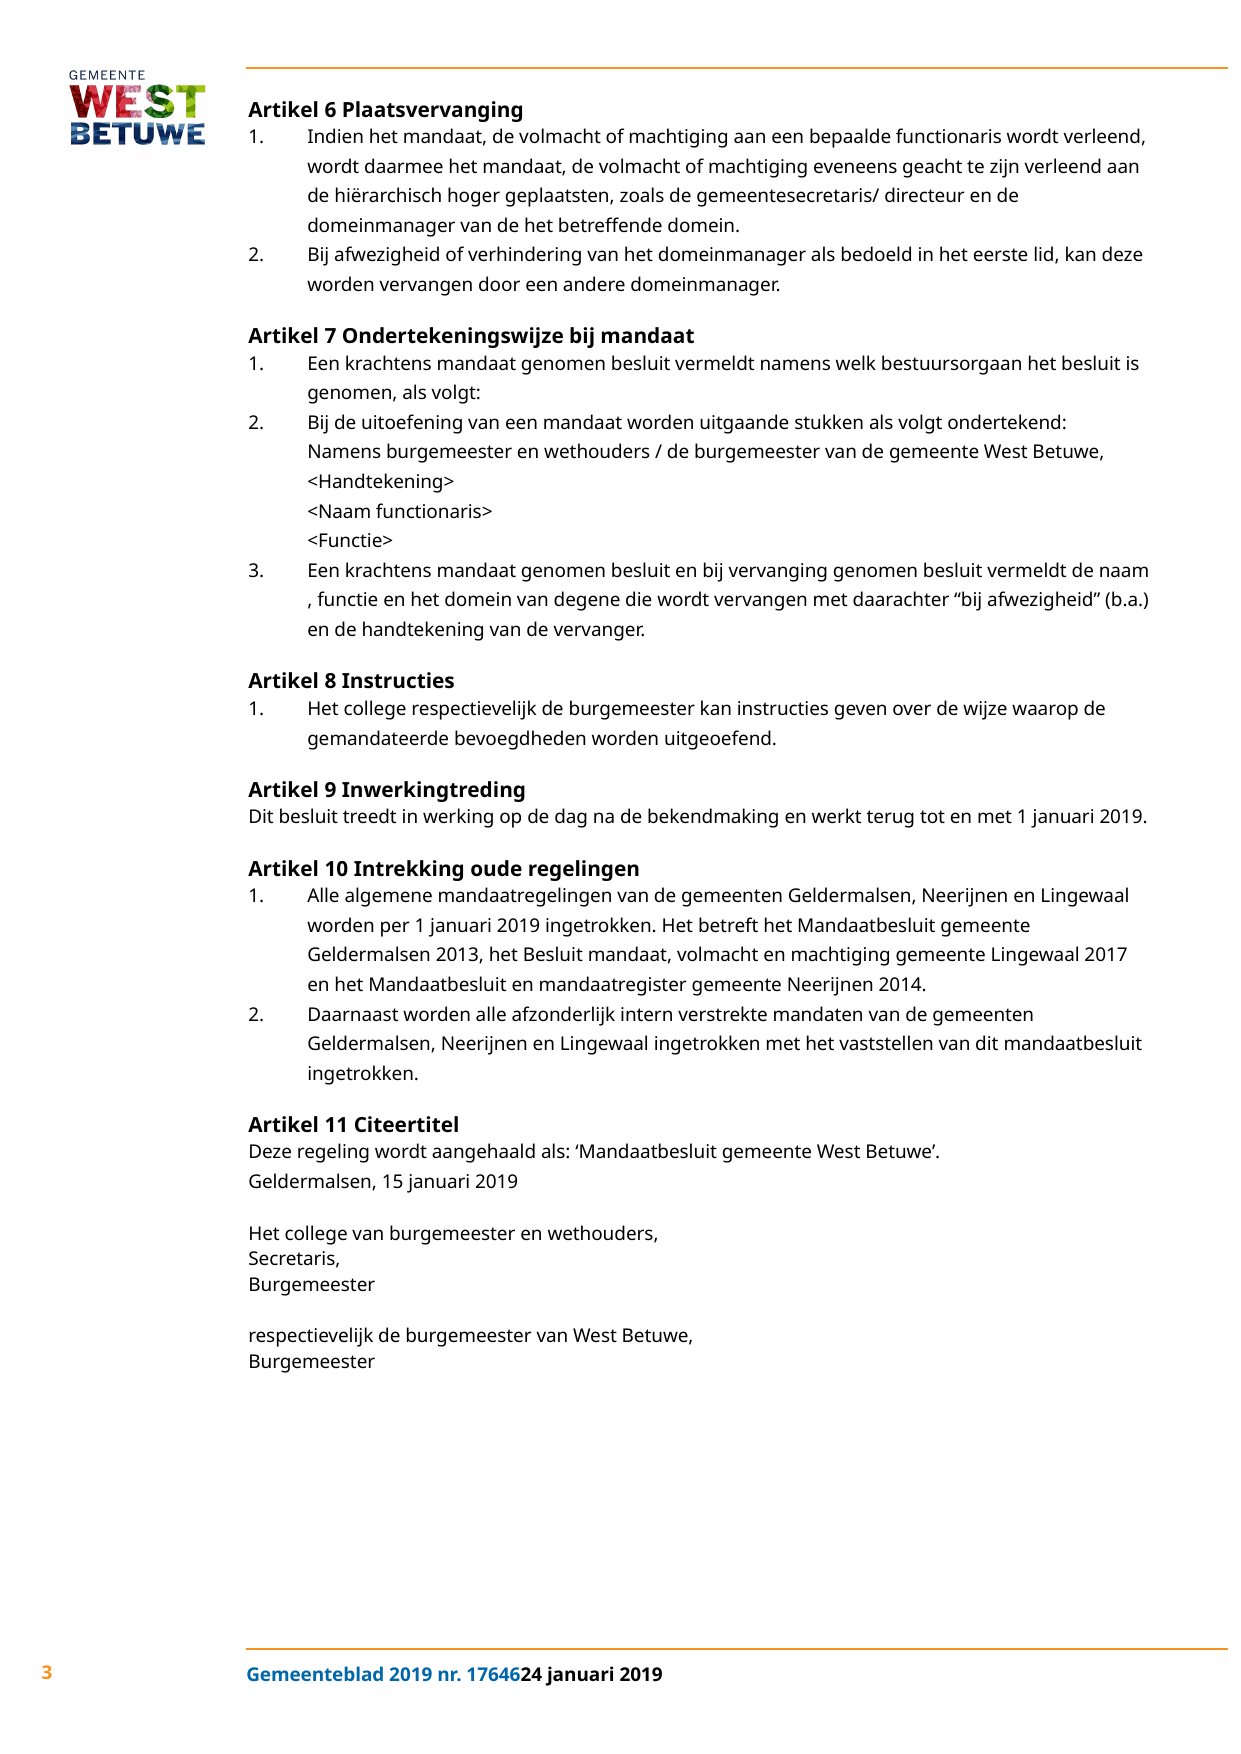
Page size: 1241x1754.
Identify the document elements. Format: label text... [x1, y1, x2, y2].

list Indien het mandaat, de volmacht of machtiging aan een bepaalde functionaris wordt verleend, wordt daarmee het mandaat, de volmacht of machtiging eveneens geacht te zijn verleend aan de hiërarchisch hoger geplaatsten, zoals de gemeentesecretaris/ directeur en de domeinmanager van de het betreffende domein. [248, 123, 1152, 238]
list <Naam functionaris> [248, 498, 1152, 524]
list <Functie> [248, 527, 1152, 553]
list Bij afwezigheid of verhindering van het domeinmanager als bedoeld in het eerste lid, kan deze worden vervangen door een andere domeinmanager. [248, 242, 1152, 297]
text Artikel 9 Inwerkingtreding [248, 775, 1152, 803]
list Het college respectievelijk de burgemeester kan instructies geven over de wijze waarop de gemandateerde bevoegdheden worden uitgeoefend. [248, 695, 1152, 750]
text Burgemeester [248, 1271, 1152, 1297]
text Burgemeester [248, 1348, 1152, 1374]
text Artikel 6 Plaatsvervanging [248, 95, 1152, 123]
list Namens burgemeester en wethouders / de burgemeester van de gemeente West Betuwe, [248, 439, 1152, 464]
text Artikel 10 Intrekking oude regelingen [248, 854, 1152, 882]
list <Handtekening> [248, 468, 1152, 494]
list Alle algemene mandaatregelingen van de gemeenten Geldermalsen, Neerijnen en Lingewaal worden per 1 januari 2019 ingetrokken. Het betreft het Mandaatbesluit gemeente Geldermalsen 2013, het Besluit mandaat, volmacht en machtiging gemeente Lingewaal 2017 en het Mandaatbesluit en mandaatregister gemeente Neerijnen 2014. [248, 882, 1152, 997]
text respectievelijk de burgemeester van West Betuwe, [248, 1323, 1152, 1348]
text Artikel 11 Citeertitel [248, 1110, 1152, 1139]
text Geldermalsen, 15 januari 2019 [248, 1168, 1152, 1194]
text Deze regeling wordt aangehaald als: ‘Mandaatbesluit gemeente West Betuwe’. [248, 1139, 1152, 1164]
text Het college van burgemeester en wethouders, [248, 1220, 1152, 1246]
picture [41, 47, 231, 172]
text Artikel 8 Instructies [248, 667, 1152, 695]
text Dit besluit treedt in werking op de dag na de bekendmaking en werkt terug tot en met 1 januari 2019. [248, 803, 1152, 829]
list Daarnaast worden alle afzonderlijk intern verstrekte mandaten van de gemeenten Geldermalsen, Neerijnen en Lingewaal ingetrokken met het vaststellen van dit mandaatbesluit ingetrokken. [248, 1001, 1152, 1086]
list Een krachtens mandaat genomen besluit en bij vervanging genomen besluit vermeldt de naam , functie en het domein van degene die wordt vervangen met daarachter “bij afwezigheid” (b.a.) en de handtekening van de vervanger. [248, 557, 1152, 642]
list Bij de uitoefening van een mandaat worden uitgaande stukken als volgt ondertekend: [248, 409, 1152, 435]
text Secretaris, [248, 1246, 1152, 1271]
list Een krachtens mandaat genomen besluit vermeldt namens welk bestuursorgaan het besluit is genomen, als volgt: [248, 350, 1152, 405]
text Artikel 7 Ondertekeningswijze bij mandaat [248, 322, 1152, 350]
